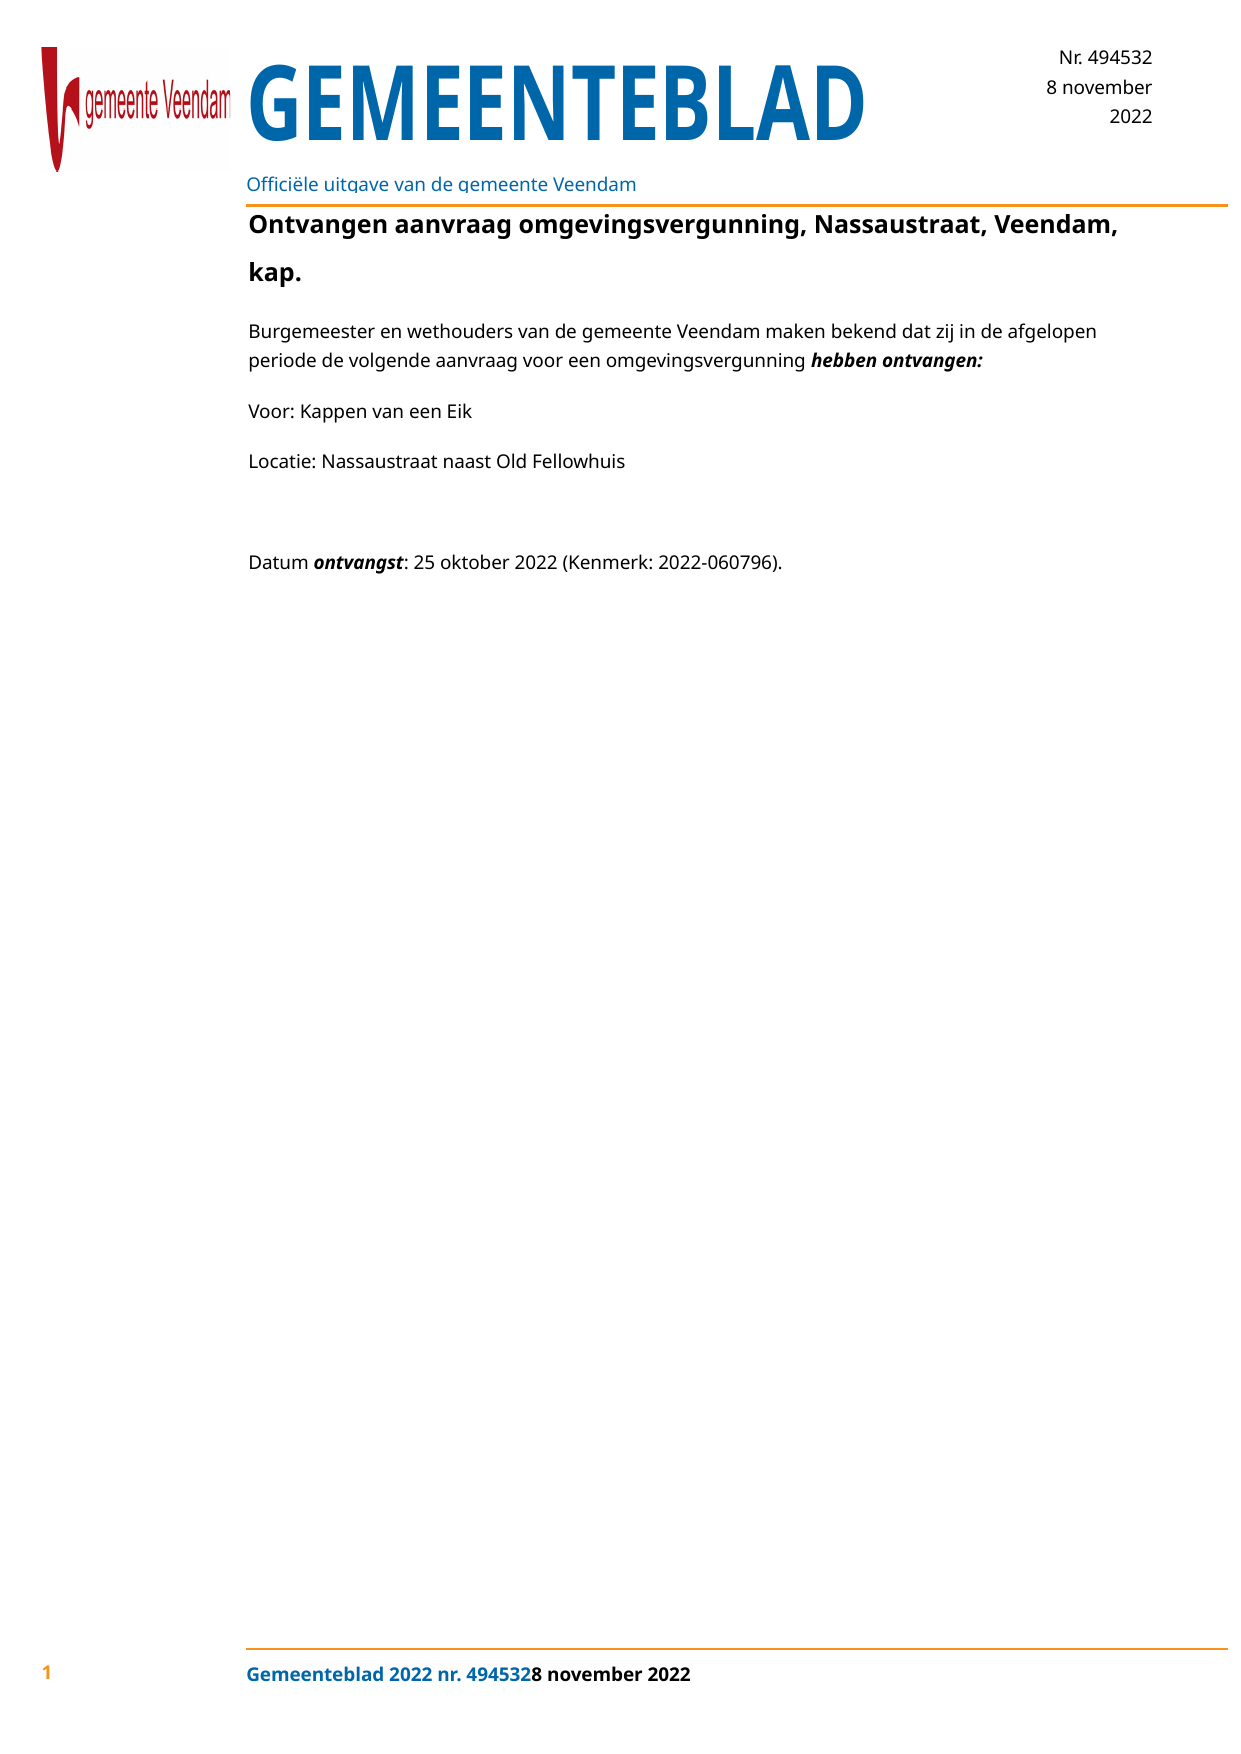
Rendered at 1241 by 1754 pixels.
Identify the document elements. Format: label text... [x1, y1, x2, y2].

text Burgemeester en wethouders van de gemeente Veendam maken bekend dat zij in de afgelopen periode de volgende aanvraag voor een omgevingsvergunning hebben ontvangen: [248, 318, 1152, 373]
text Datum ontvangst: 25 oktober 2022 (Kenmerk: 2022-060796). [248, 549, 1152, 575]
text Voor: Kappen van een Eik [248, 398, 1152, 424]
text Locatie: Nassaustraat naast Old Fellowhuis [248, 448, 1152, 474]
text Ontvangen aanvraag omgevingsvergunning, Nassaustraat, Veendam, kap. [248, 207, 1152, 288]
picture [41, 47, 231, 172]
